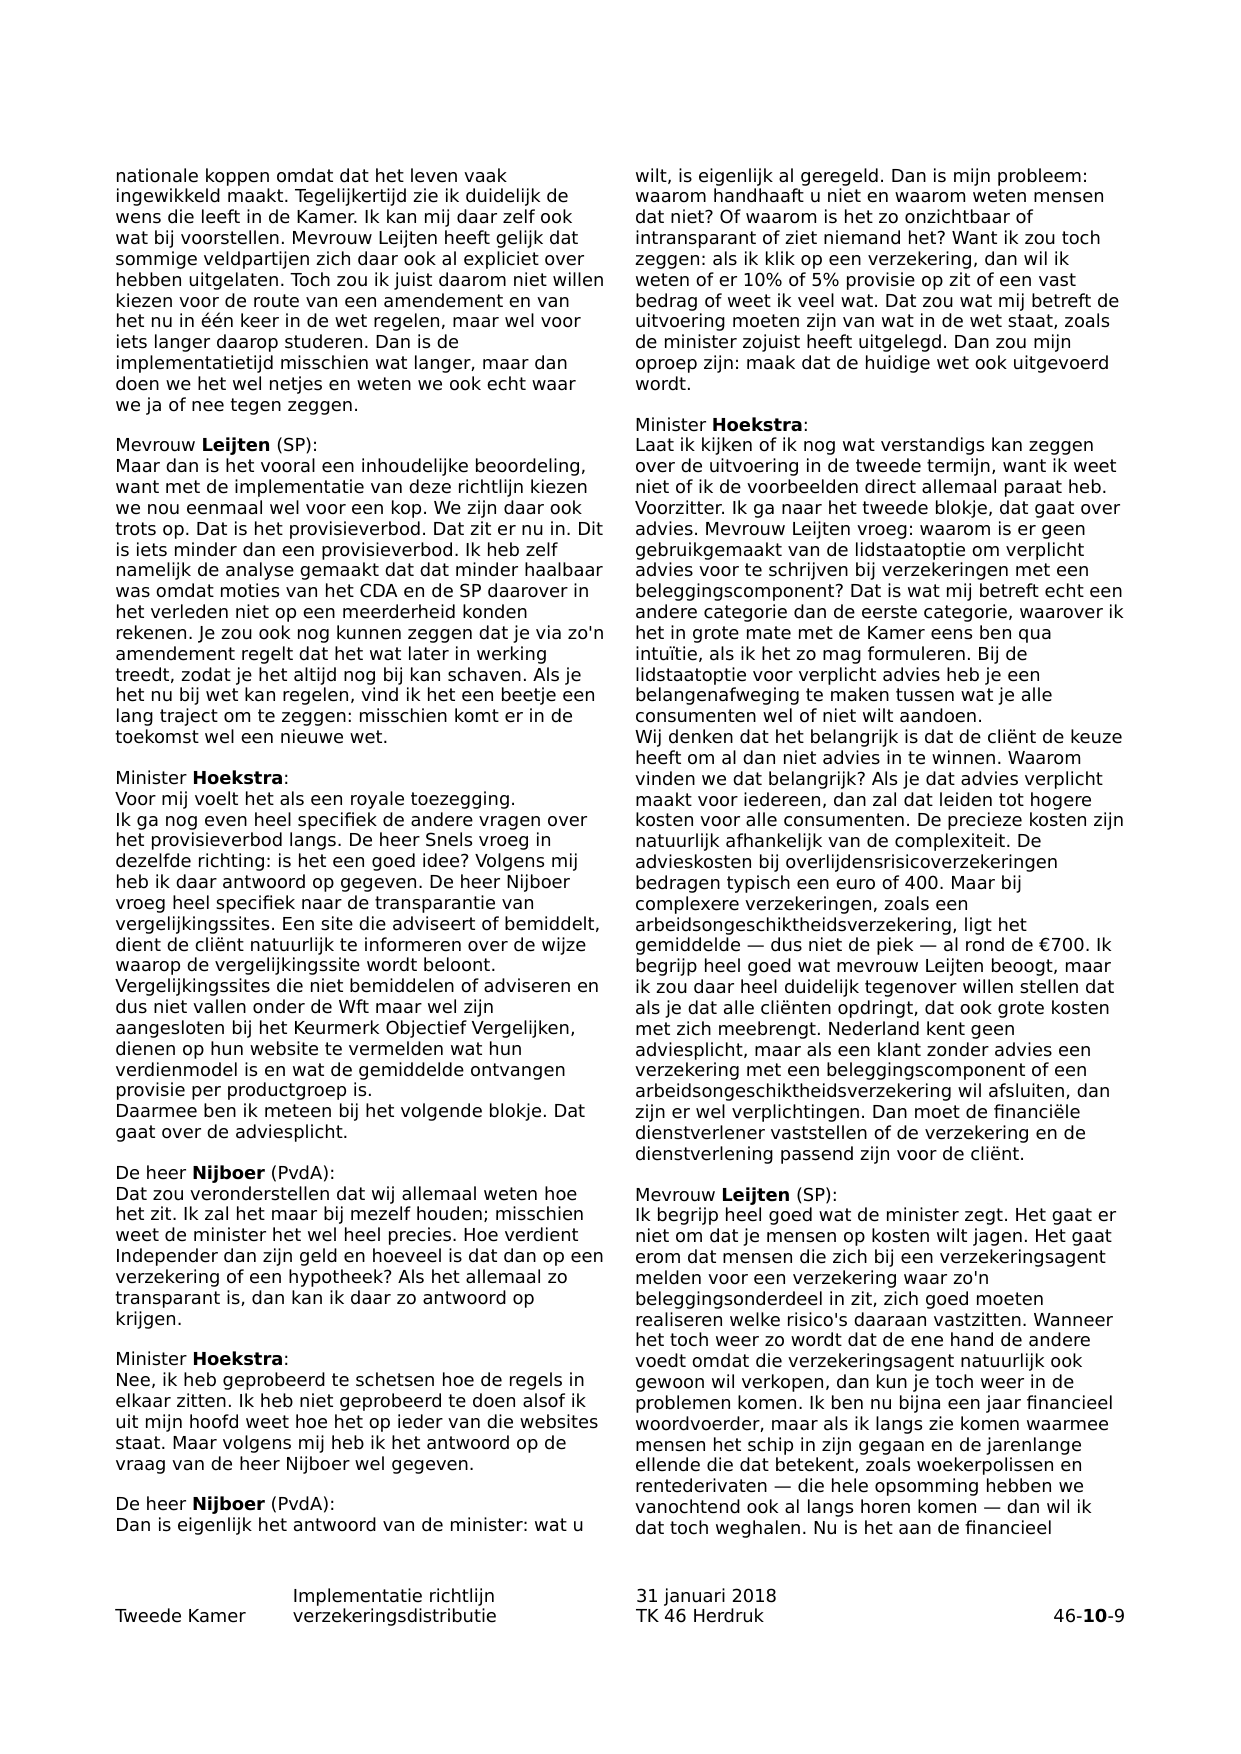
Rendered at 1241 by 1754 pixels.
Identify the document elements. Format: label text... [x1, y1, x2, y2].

text Laat ik kijken of ik nog wat verstandigs kan zeggen over de uitvoering in de tweede termijn, want ik weet niet of ik de voorbeelden direct allemaal paraat heb. [635, 435, 1125, 498]
text Mevrouw Leijten (SP): [635, 1184, 1125, 1205]
text De heer Nijboer (PvdA): [115, 1163, 605, 1183]
text De heer Nijboer (PvdA): [115, 1494, 605, 1515]
text Maar dan is het vooral een inhoudelijke beoordeling, want met de implementatie van deze richtlijn kiezen we nou eenmaal wel voor een kop. We zijn daar ook trots op. Dat is het provisieverbod. Dat zit er nu in. Dit is iets minder dan een provisieverbod. Ik heb zelf namelijk de analyse gemaakt dat dat minder haalbaar was omdat moties van het CDA en de SP daarover in het verleden niet op een meerderheid konden rekenen. Je zou ook nog kunnen zeggen dat je via zo'n amendement regelt dat het wat later in werking treedt, zodat je het altijd nog bij kan schaven. Als je het nu bij wet kan regelen, vind ik het een beetje een lang traject om te zeggen: misschien komt er in de toekomst wel een nieuwe wet. [115, 456, 605, 748]
text Minister Hoekstra: [115, 768, 605, 788]
text Mevrouw Leijten (SP): [115, 435, 605, 456]
text nationale koppen omdat dat het leven vaak ingewikkeld maakt. Tegelijkertijd zie ik duidelijk de wens die leeft in de Kamer. Ik kan mij daar zelf ook wat bij voorstellen. Mevrouw Leijten heeft gelijk dat sommige veldpartijen zich daar ook al expliciet over hebben uitgelaten. Toch zou ik juist daarom niet willen kiezen voor de route van een amendement en van het nu in één keer in de wet regelen, maar wel voor iets langer daarop studeren. Dan is de implementatietijd misschien wat langer, maar dan doen we het wel netjes en weten we ook echt waar we ja of nee tegen zeggen. [115, 165, 605, 415]
text Ik ga nog even heel specifiek de andere vragen over het provisieverbod langs. De heer Snels vroeg in dezelfde richting: is het een goed idee? Volgens mij heb ik daar antwoord op gegeven. De heer Nijboer vroeg heel specifiek naar de transparantie van vergelijkingssites. Een site die adviseert of bemiddelt, dient de cliënt natuurlijk te informeren over de wijze waarop de vergelijkingssite wordt beloont. Vergelijkingssites die niet bemiddelen of adviseren en dus niet vallen onder de Wft maar wel zijn aangesloten bij het Keurmerk Objectief Vergelijken, dienen op hun website te vermelden wat hun verdienmodel is en wat de gemiddelde ontvangen provisie per productgroep is. [115, 809, 605, 1101]
text wilt, is eigenlijk al geregeld. Dan is mijn probleem: waarom handhaaft u niet en waarom weten mensen dat niet? Of waarom is het zo onzichtbaar of intransparant of ziet niemand het? Want ik zou toch zeggen: als ik klik op een verzekering, dan wil ik weten of er 10% of 5% provisie op zit of een vast bedrag of weet ik veel wat. Dat zou wat mij betreft de uitvoering moeten zijn van wat in de wet staat, zoals de minister zojuist heeft uitgelegd. Dan zou mijn oproep zijn: maak dat de huidige wet ook uitgevoerd wordt. [635, 165, 1125, 394]
text Voorzitter. Ik ga naar het tweede blokje, dat gaat over advies. Mevrouw Leijten vroeg: waarom is er geen gebruikgemaakt van de lidstaatoptie om verplicht advies voor te schrijven bij verzekeringen met een beleggingscomponent? Dat is wat mij betreft echt een andere categorie dan de eerste categorie, waarover ik het in grote mate met de Kamer eens ben qua intuïtie, als ik het zo mag formuleren. Bij de lidstaatoptie voor verplicht advies heb je een belangenafweging te maken tussen wat je alle consumenten wel of niet wilt aandoen. [635, 498, 1125, 727]
text Dat zou veronderstellen dat wij allemaal weten hoe het zit. Ik zal het maar bij mezelf houden; misschien weet de minister het wel heel precies. Hoe verdient Independer dan zijn geld en hoeveel is dat dan op een verzekering of een hypotheek? Als het allemaal zo transparant is, dan kan ik daar zo antwoord op krijgen. [115, 1183, 605, 1329]
text Dan is eigenlijk het antwoord van de minister: wat u [115, 1515, 605, 1536]
text Ik begrijp heel goed wat de minister zegt. Het gaat er niet om dat je mensen op kosten wilt jagen. Het gaat erom dat mensen die zich bij een verzekeringsagent melden voor een verzekering waar zo'n beleggingsonderdeel in zit, zich goed moeten realiseren welke risico's daaraan vastzitten. Wanneer het toch weer zo wordt dat de ene hand de andere voedt omdat die verzekeringsagent natuurlijk ook gewoon wil verkopen, dan kun je toch weer in de problemen komen. Ik ben nu bijna een jaar financieel woordvoerder, maar als ik langs zie komen waarmee mensen het schip in zijn gegaan en de jarenlange ellende die dat betekent, zoals woekerpolissen en rentederivaten — die hele opsomming hebben we vanochtend ook al langs horen komen — dan wil ik dat toch weghalen. Nu is het aan de financieel [635, 1205, 1125, 1538]
text Minister Hoekstra: [115, 1349, 605, 1370]
text Nee, ik heb geprobeerd te schetsen hoe de regels in elkaar zitten. Ik heb niet geprobeerd te doen alsof ik uit mijn hoofd weet hoe het op ieder van die websites staat. Maar volgens mij heb ik het antwoord op de vraag van de heer Nijboer wel gegeven. [115, 1370, 605, 1474]
text Daarmee ben ik meteen bij het volgende blokje. Dat gaat over de adviesplicht. [115, 1101, 605, 1143]
text Wij denken dat het belangrijk is dat de cliënt de keuze heeft om al dan niet advies in te winnen. Waarom vinden we dat belangrijk? Als je dat advies verplicht maakt voor iedereen, dan zal dat leiden tot hogere kosten voor alle consumenten. De precieze kosten zijn natuurlijk afhankelijk van de complexiteit. De advieskosten bij overlijdensrisicoverzekeringen bedragen typisch een euro of 400. Maar bij complexere verzekeringen, zoals een arbeidsongeschiktheidsverzekering, ligt het gemiddelde — dus niet de piek — al rond de €700. Ik begrijp heel goed wat mevrouw Leijten beoogt, maar ik zou daar heel duidelijk tegenover willen stellen dat als je dat alle cliënten opdringt, dat ook grote kosten met zich meebrengt. Nederland kent geen adviesplicht, maar als een klant zonder advies een verzekering met een beleggingscomponent of een arbeidsongeschiktheidsverzekering wil afsluiten, dan zijn er wel verplichtingen. Dan moet de financiële dienstverlener vaststellen of de verzekering en de dienstverlening passend zijn voor de cliënt. [635, 727, 1125, 1164]
text Voor mij voelt het als een royale toezegging. [115, 788, 605, 809]
text Minister Hoekstra: [635, 414, 1125, 435]
